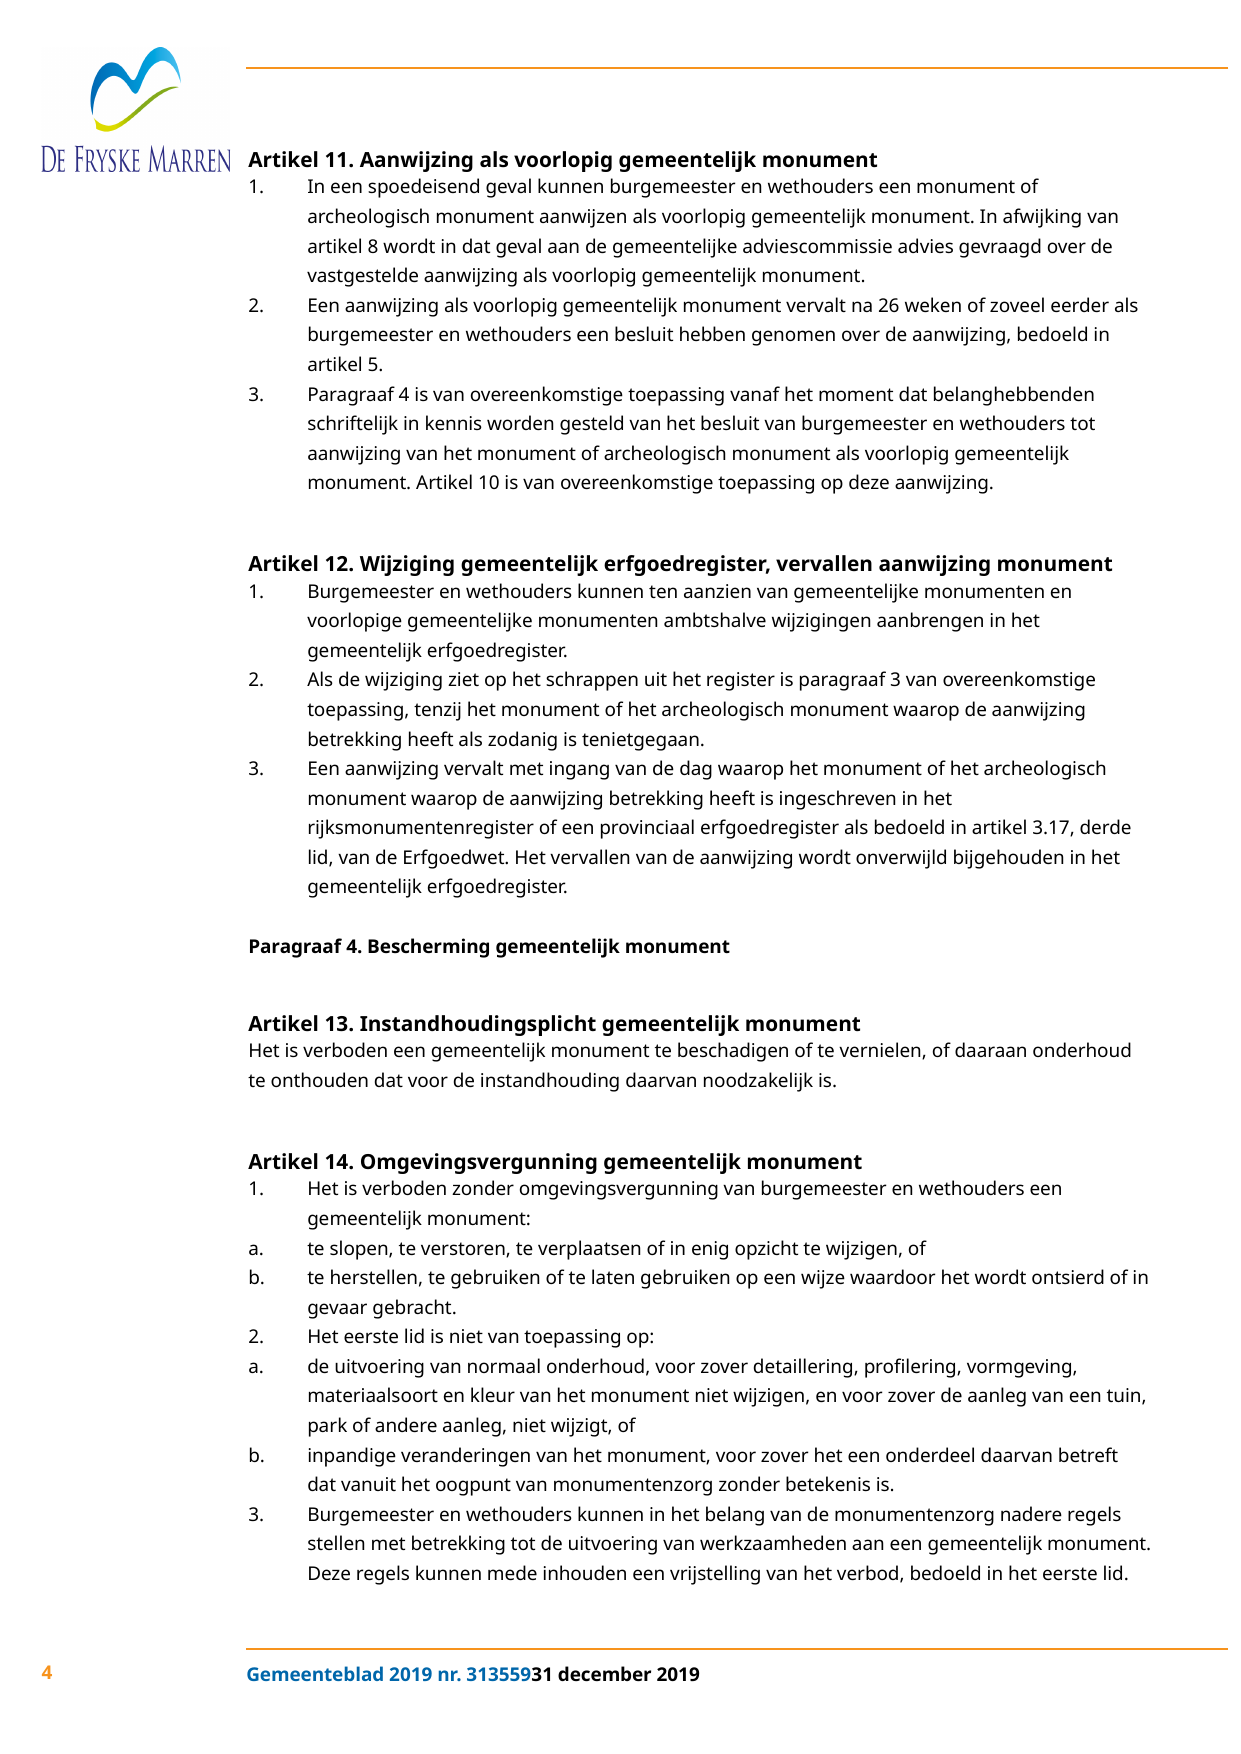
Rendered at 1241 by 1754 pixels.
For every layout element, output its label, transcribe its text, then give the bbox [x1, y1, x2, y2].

list te slopen, te verstoren, te verplaatsen of in enig opzicht te wijzigen, of [248, 1235, 1152, 1260]
text Artikel 13. Instandhoudingsplicht gemeentelijk monument [248, 1009, 1152, 1037]
list Een aanwijzing vervalt met ingang van de dag waarop het monument of het archeologisch monument waarop de aanwijzing betrekking heeft is ingeschreven in het rijksmonumentenregister of een provinciaal erfgoedregister als bedoeld in artikel 3.17, derde lid, van de Erfgoedwet. Het vervallen van de aanwijzing wordt onverwijld bijgehouden in het gemeentelijk erfgoedregister. [248, 755, 1152, 899]
list Als de wijziging ziet op het schrappen uit het register is paragraaf 3 van overeenkomstige toepassing, tenzij het monument of het archeologisch monument waarop de aanwijzing betrekking heeft als zodanig is tenietgegaan. [248, 667, 1152, 752]
text Artikel 11. Aanwijzing als voorlopig gemeentelijk monument [248, 145, 1152, 174]
text Paragraaf 4. Bescherming gemeentelijk monument [248, 933, 1152, 959]
list de uitvoering van normaal onderhoud, voor zover detaillering, profilering, vormgeving, materiaalsoort en kleur van het monument niet wijzigen, en voor zover de aanleg van een tuin, park of andere aanleg, niet wijzigt, of [248, 1353, 1152, 1438]
list In een spoedeisend geval kunnen burgemeester en wethouders een monument of archeologisch monument aanwijzen als voorlopig gemeentelijk monument. In afwijking van artikel 8 wordt in dat geval aan de gemeentelijke adviescommissie advies gevraagd over de vastgestelde aanwijzing als voorlopig gemeentelijk monument. [248, 174, 1152, 288]
list Het eerste lid is niet van toepassing op: [248, 1323, 1152, 1349]
list Het is verboden zonder omgevingsvergunning van burgemeester en wethouders een gemeentelijk monument: [248, 1176, 1152, 1231]
picture [41, 47, 231, 172]
list Burgemeester en wethouders kunnen ten aanzien van gemeentelijke monumenten en voorlopige gemeentelijke monumenten ambtshalve wijzigingen aanbrengen in het gemeentelijk erfgoedregister. [248, 578, 1152, 663]
list Burgemeester en wethouders kunnen in het belang van de monumentenzorg nadere regels stellen met betrekking tot de uitvoering van werkzaamheden aan een gemeentelijk monument. Deze regels kunnen mede inhouden een vrijstelling van het verbod, bedoeld in het eerste lid. [248, 1501, 1152, 1586]
text Artikel 12. Wijziging gemeentelijk erfgoedregister, vervallen aanwijzing monument [248, 549, 1152, 578]
list Een aanwijzing als voorlopig gemeentelijk monument vervalt na 26 weken of zoveel eerder als burgemeester en wethouders een besluit hebben genomen over de aanwijzing, bedoeld in artikel 5. [248, 292, 1152, 377]
list te herstellen, te gebruiken of te laten gebruiken op een wijze waardoor het wordt ontsierd of in gevaar gebracht. [248, 1264, 1152, 1319]
text Artikel 14. Omgevingsvergunning gemeentelijk monument [248, 1147, 1152, 1176]
list Paragraaf 4 is van overeenkomstige toepassing vanaf het moment dat belanghebbenden schriftelijk in kennis worden gesteld van het besluit van burgemeester en wethouders tot aanwijzing van het monument of archeologisch monument als voorlopig gemeentelijk monument. Artikel 10 is van overeenkomstige toepassing op deze aanwijzing. [248, 381, 1152, 495]
list inpandige veranderingen van het monument, voor zover het een onderdeel daarvan betreft dat vanuit het oogpunt van monumentenzorg zonder betekenis is. [248, 1442, 1152, 1497]
text Het is verboden een gemeentelijk monument te beschadigen of te vernielen, of daaraan onderhoud te onthouden dat voor de instandhouding daarvan noodzakelijk is. [248, 1037, 1152, 1093]
